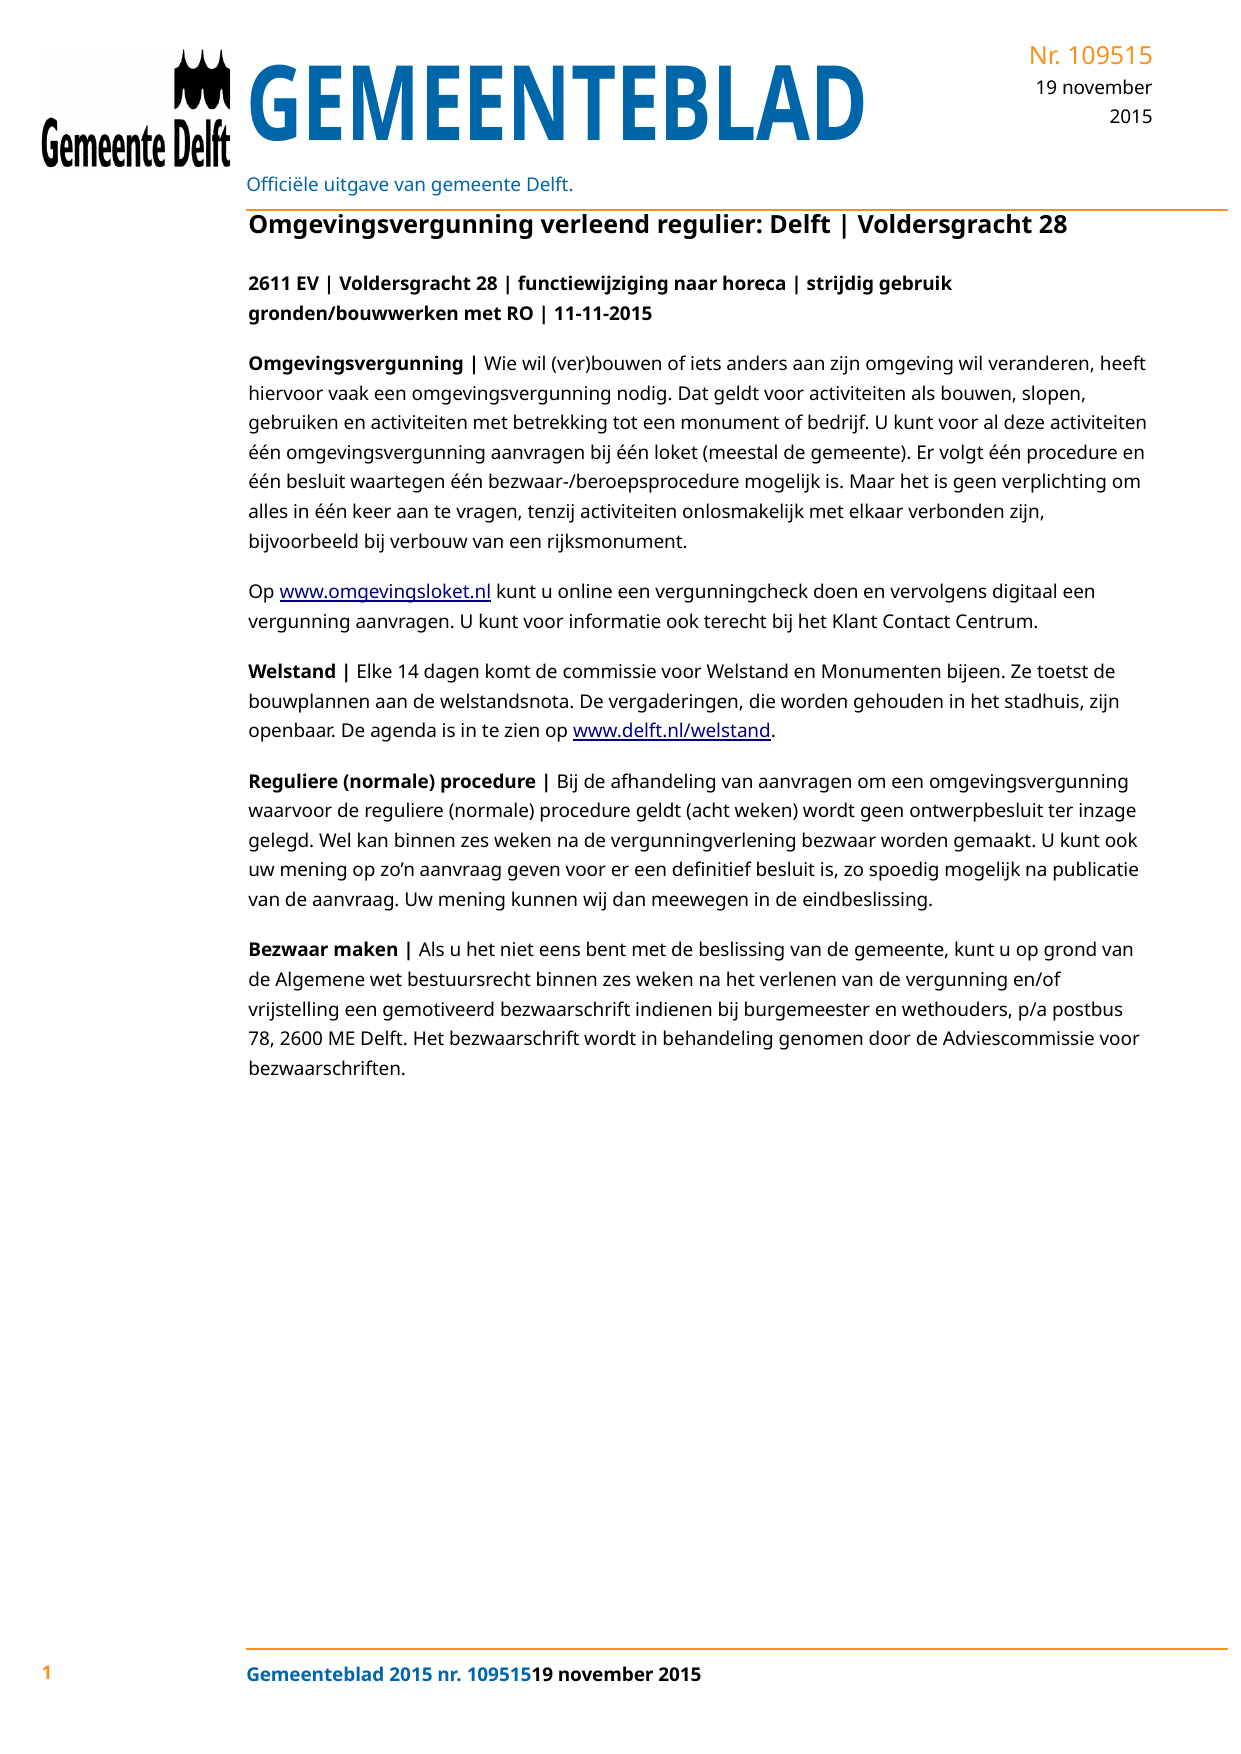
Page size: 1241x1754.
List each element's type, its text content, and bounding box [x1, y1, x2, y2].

text Reguliere (normale) procedure | Bij de afhandeling van aanvragen om een omgevingsvergunning waarvoor de reguliere (normale) procedure geldt (acht weken) wordt geen ontwerpbesluit ter inzage gelegd. Wel kan binnen zes weken na de vergunningverlening bezwaar worden gemaakt. U kunt ook uw mening op zo’n aanvraag geven voor er een definitief besluit is, zo spoedig mogelijk na publicatie van de aanvraag. Uw mening kunnen wij dan meewegen in de eindbeslissing. [248, 768, 1152, 912]
text Omgevingsvergunning verleend regulier: Delft | Voldersgracht 28 [248, 211, 1152, 241]
picture [41, 47, 231, 172]
text Welstand | Elke 14 dagen komt de commissie voor Welstand en Monumenten bijeen. Ze toetst de bouwplannen aan de welstandsnota. De vergaderingen, die worden gehouden in het stadhuis, zijn openbaar. De agenda is in te zien op www.delft.nl/welstand. [248, 658, 1152, 743]
text Bezwaar maken | Als u het niet eens bent met de beslissing van de gemeente, kunt u op grond van de Algemene wet bestuursrecht binnen zes weken na het verlenen van de vergunning en/of vrijstelling een gemotiveerd bezwaarschrift indienen bij burgemeester en wethouders, p/a postbus 78, 2600 ME Delft. Het bezwaarschrift wordt in behandeling genomen door de Adviescommissie voor bezwaarschriften. [248, 937, 1152, 1081]
text Omgevingsvergunning | Wie wil (ver)bouwen of iets anders aan zijn omgeving wil veranderen, heeft hiervoor vaak een omgevingsvergunning nodig. Dat geldt voor activiteiten als bouwen, slopen, gebruiken en activiteiten met betrekking tot een monument of bedrijf. U kunt voor al deze activiteiten één omgevingsvergunning aanvragen bij één loket (meestal de gemeente). Er volgt één procedure en één besluit waartegen één bezwaar-/beroepsprocedure mogelijk is. Maar het is geen verplichting om alles in één keer aan te vragen, tenzij activiteiten onlosmakelijk met elkaar verbonden zijn, bijvoorbeeld bij verbouw van een rijksmonument. [248, 350, 1152, 553]
text 2611 EV | Voldersgracht 28 | functiewijziging naar horeca | strijdig gebruik gronden/bouwwerken met RO | 11-11-2015 [248, 270, 1152, 326]
text Op www.omgevingsloket.nl kunt u online een vergunningcheck doen en vervolgens digitaal een vergunning aanvragen. U kunt voor informatie ook terecht bij het Klant Contact Centrum. [248, 578, 1152, 633]
